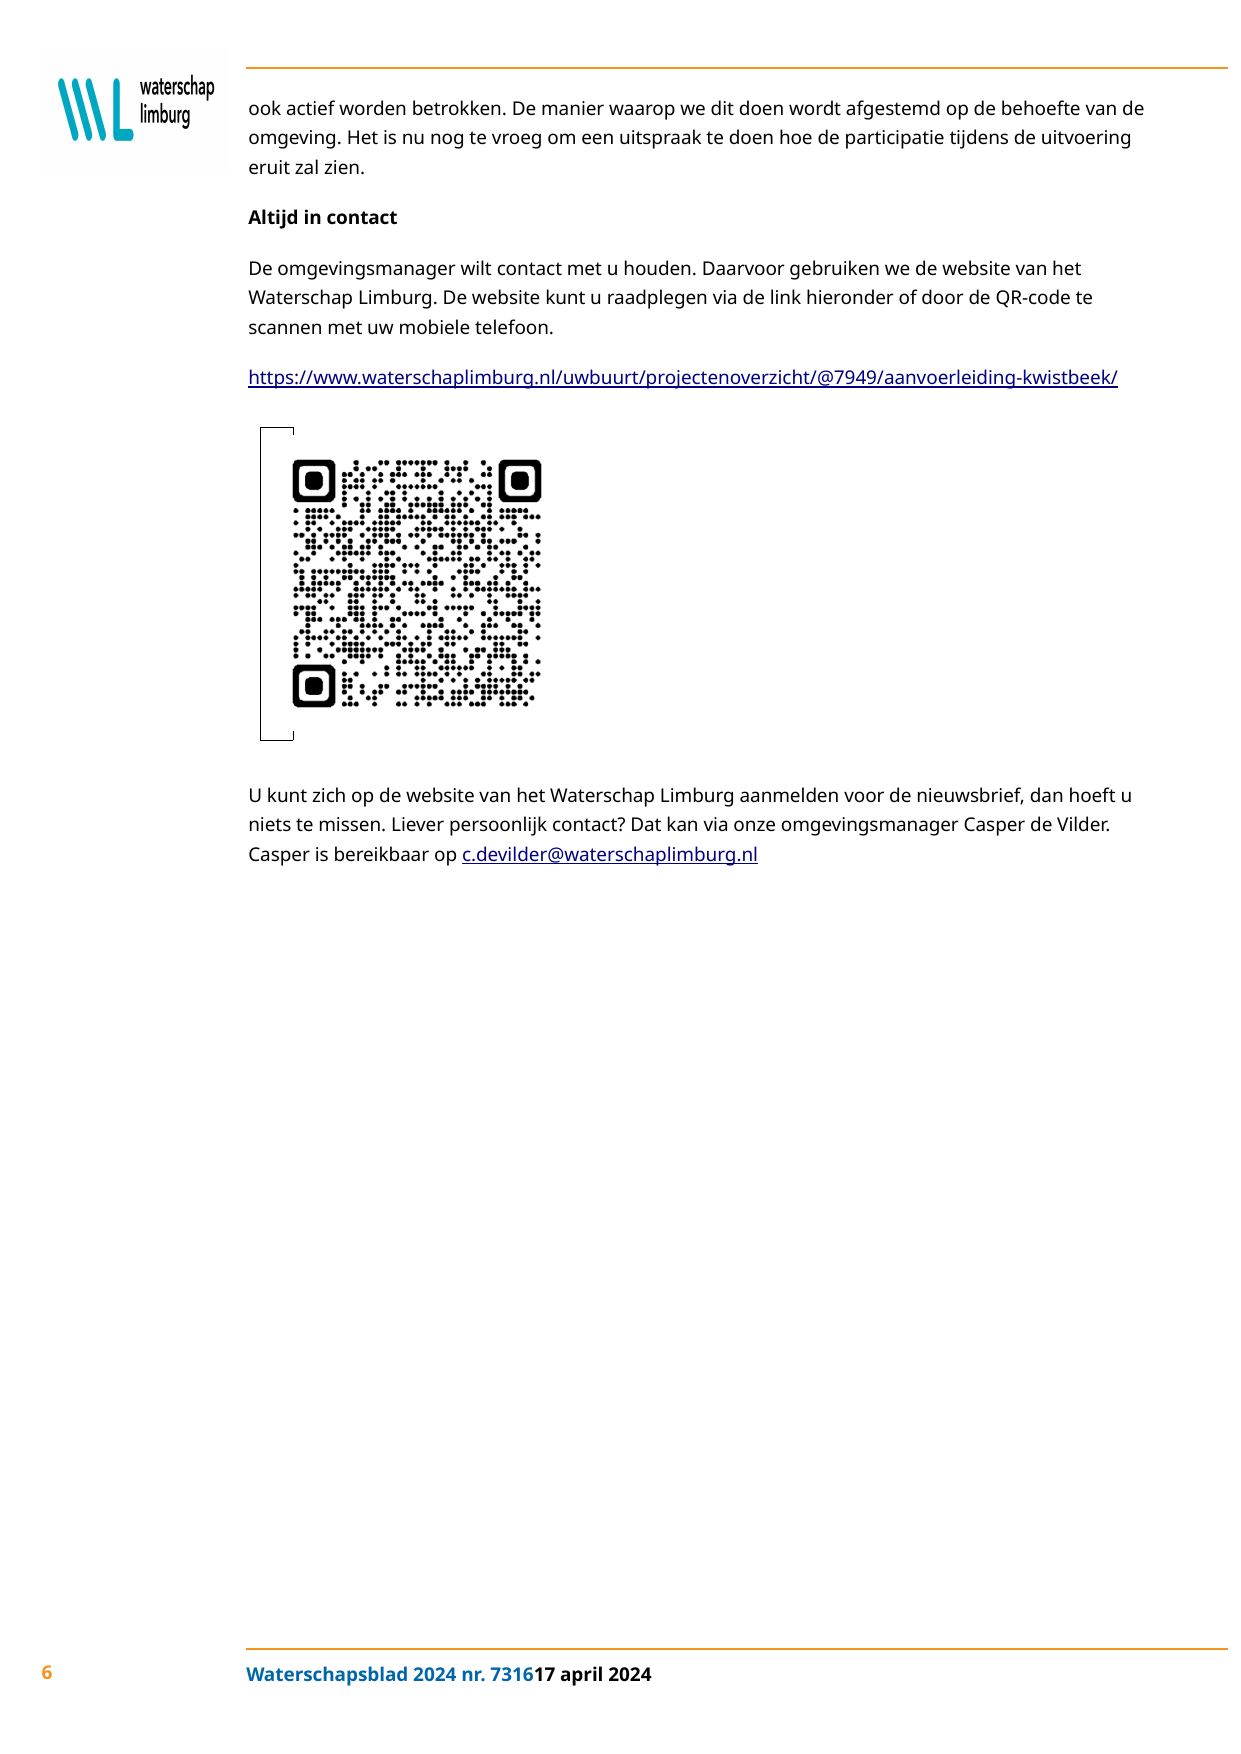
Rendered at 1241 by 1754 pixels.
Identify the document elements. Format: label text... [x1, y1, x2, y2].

text De omgevingsmanager wilt contact met u houden. Daarvoor gebruiken we de website van het Waterschap Limburg. De website kunt u raadplegen via de link hieronder of door de QR-code te scannen met uw mobiele telefoon. [248, 255, 1152, 340]
picture [41, 47, 231, 172]
text Altijd in contact [248, 204, 1152, 230]
text ook actief worden betrokken. De manier waarop we dit doen wordt afgestemd op de behoefte van de omgeving. Het is nu nog te vroeg om een uitspraak te doen hoe de participatie tijdens de uitvoering eruit zal zien. [248, 95, 1152, 180]
text U kunt zich op de website van het Waterschap Limburg aanmelden voor de nieuwsbrief, dan hoeft u niets te missen. Liever persoonlijk contact? Dat kan via onze omgevingsmanager Casper de Vilder. Casper is bereikbaar op c.devilder@waterschaplimburg.nl [248, 782, 1152, 867]
text https://www.waterschaplimburg.nl/uwbuurt/projectenoverzicht/@7949/aanvoerleiding-kwistbeek/ [248, 364, 1152, 390]
picture [268, 435, 565, 731]
